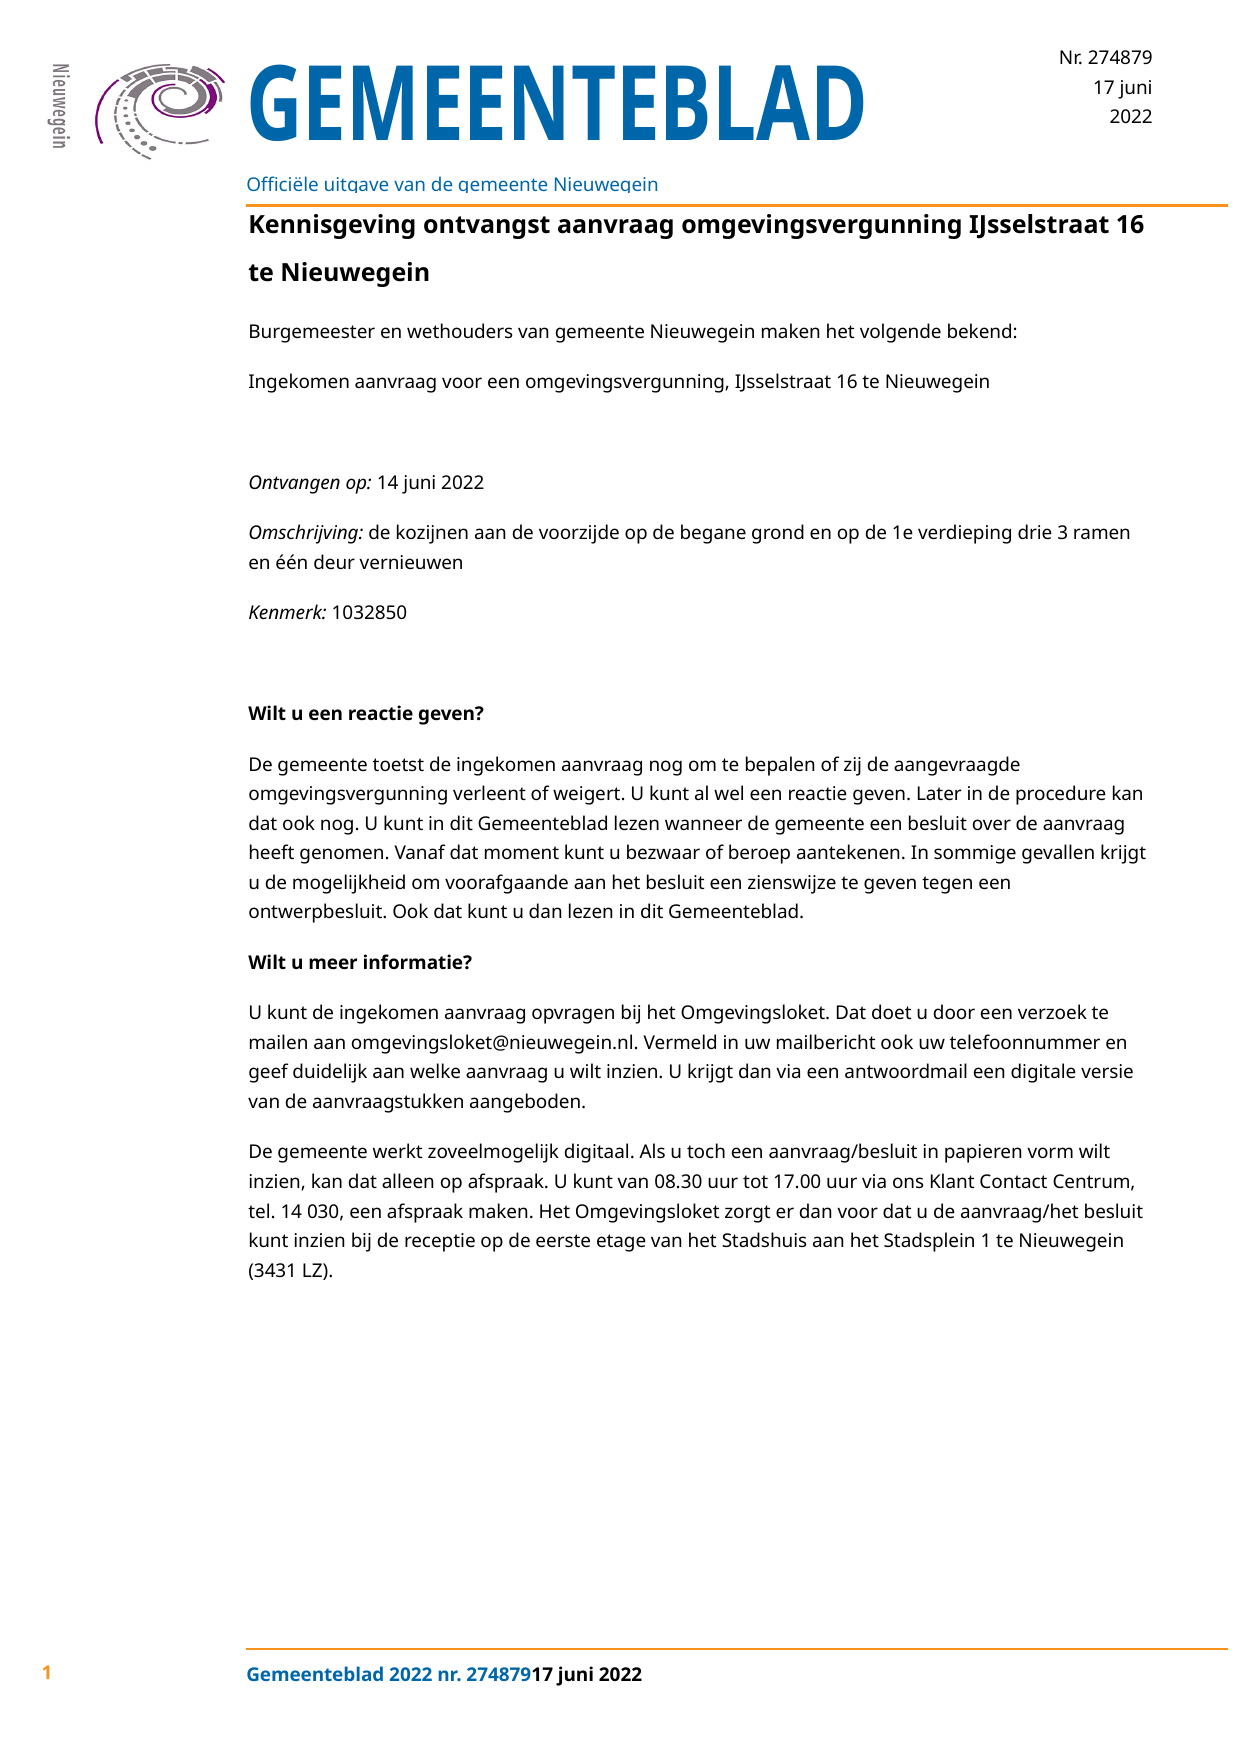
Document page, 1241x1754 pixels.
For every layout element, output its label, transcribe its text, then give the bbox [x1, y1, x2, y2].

text Omschrijving: de kozijnen aan de voorzijde op de begane grond en op de 1e verdieping drie 3 ramen en één deur vernieuwen [248, 519, 1152, 575]
picture [41, 47, 231, 172]
text De gemeente toetst de ingekomen aanvraag nog om te bepalen of zij de aangevraagde omgevingsvergunning verleent of weigert. U kunt al wel een reactie geven. Later in de procedure kan dat ook nog. U kunt in dit Gemeenteblad lezen wanneer de gemeente een besluit over de aanvraag heeft genomen. Vanaf dat moment kunt u bezwaar of beroep aantekenen. In sommige gevallen krijgt u de mogelijkheid om voorafgaande aan het besluit een zienswijze te geven tegen een ontwerpbesluit. Ook dat kunt u dan lezen in dit Gemeenteblad. [248, 751, 1152, 924]
text Burgemeester en wethouders van gemeente Nieuwegein maken het volgende bekend: [248, 318, 1152, 344]
text Wilt u meer informatie? [248, 949, 1152, 975]
text Kenmerk: 1032850 [248, 599, 1152, 625]
text Wilt u een reactie geven? [248, 700, 1152, 726]
text Ingekomen aanvraag voor een omgevingsvergunning, IJsselstraat 16 te Nieuwegein [248, 368, 1152, 394]
text Ontvangen op: 14 juni 2022 [248, 469, 1152, 495]
text Kennisgeving ontvangst aanvraag omgevingsvergunning IJsselstraat 16 te Nieuwegein [248, 207, 1152, 288]
text U kunt de ingekomen aanvraag opvragen bij het Omgevingsloket. Dat doet u door een verzoek te mailen aan omgevingsloket@nieuwegein.nl. Vermeld in uw mailbericht ook uw telefoonnummer en geef duidelijk aan welke aanvraag u wilt inzien. U krijgt dan via een antwoordmail een digitale versie van de aanvraagstukken aangeboden. [248, 999, 1152, 1114]
text De gemeente werkt zoveelmogelijk digitaal. Als u toch een aanvraag/besluit in papieren vorm wilt inzien, kan dat alleen op afspraak. U kunt van 08.30 uur tot 17.00 uur via ons Klant Contact Centrum, tel. 14 030, een afspraak maken. Het Omgevingsloket zorgt er dan voor dat u de aanvraag/het besluit kunt inzien bij de receptie op de eerste etage van het Stadshuis aan het Stadsplein 1 te Nieuwegein (3431 LZ). [248, 1139, 1152, 1283]
